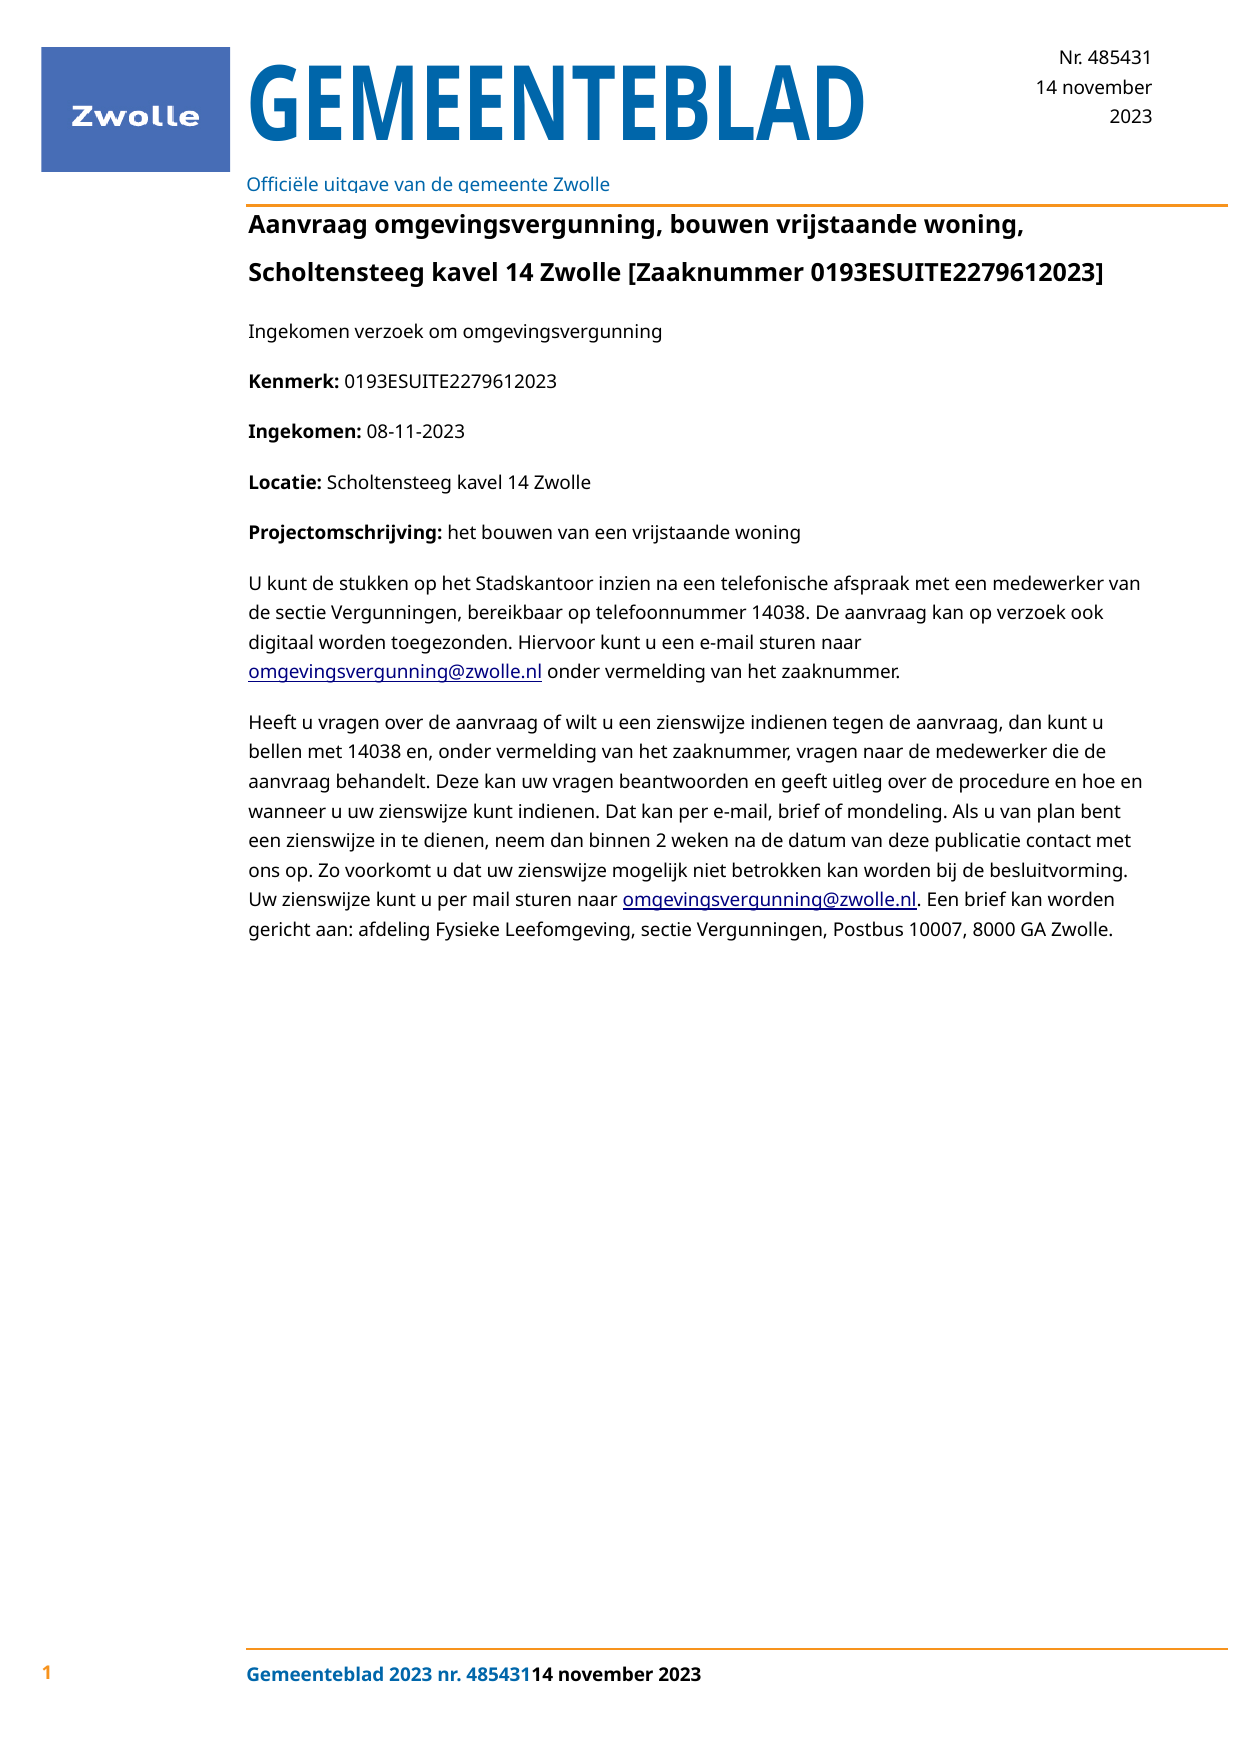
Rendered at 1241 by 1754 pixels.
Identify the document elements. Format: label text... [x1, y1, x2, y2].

text Locatie: Scholtensteeg kavel 14 Zwolle [248, 469, 1152, 495]
text U kunt de stukken op het Stadskantoor inzien na een telefonische afspraak met een medewerker van de sectie Vergunningen, bereikbaar op telefoonnummer 14038. De aanvraag kan op verzoek ook digitaal worden toegezonden. Hiervoor kunt u een e-mail sturen naar omgevingsvergunning@zwolle.nl onder vermelding van het zaaknummer. [248, 570, 1152, 684]
text Ingekomen verzoek om omgevingsvergunning [248, 318, 1152, 344]
text Ingekomen: 08-11-2023 [248, 419, 1152, 444]
picture [41, 47, 231, 172]
text Kenmerk: 0193ESUITE2279612023 [248, 368, 1152, 394]
text Projectomschrijving: het bouwen van een vrijstaande woning [248, 519, 1152, 545]
text Aanvraag omgevingsvergunning, bouwen vrijstaande woning, Scholtensteeg kavel 14 Zwolle [Zaaknummer 0193ESUITE2279612023] [248, 207, 1152, 288]
text Heeft u vragen over de aanvraag of wilt u een zienswijze indienen tegen de aanvraag, dan kunt u bellen met 14038 en, onder vermelding van het zaaknummer, vragen naar de medewerker die de aanvraag behandelt. Deze kan uw vragen beantwoorden en geeft uitleg over de procedure en hoe en wanneer u uw zienswijze kunt indienen. Dat kan per e-mail, brief of mondeling. Als u van plan bent een zienswijze in te dienen, neem dan binnen 2 weken na de datum van deze publicatie contact met ons op. Zo voorkomt u dat uw zienswijze mogelijk niet betrokken kan worden bij de besluitvorming. Uw zienswijze kunt u per mail sturen naar omgevingsvergunning@zwolle.nl. Een brief kan worden gericht aan: afdeling Fysieke Leefomgeving, sectie Vergunningen, Postbus 10007, 8000 GA Zwolle. [248, 709, 1152, 942]
